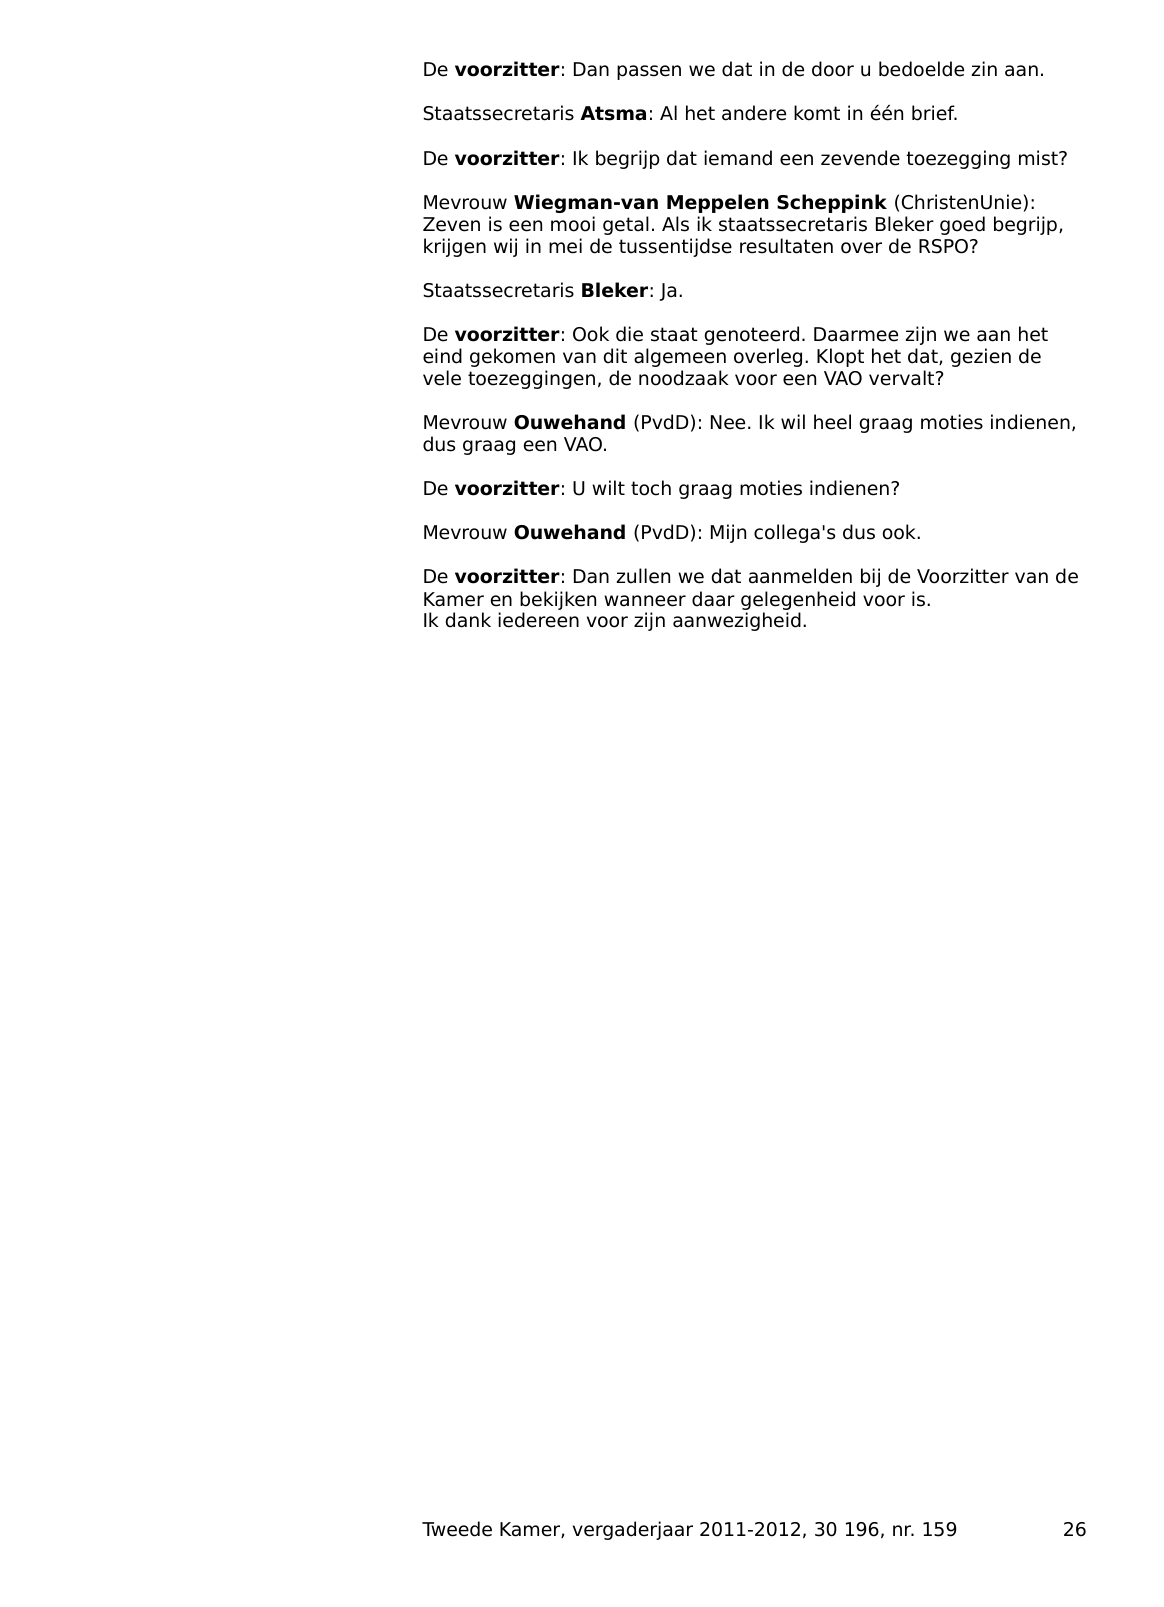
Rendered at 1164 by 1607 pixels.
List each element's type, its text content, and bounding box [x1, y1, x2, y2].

text Mevrouw Wiegman-van Meppelen Scheppink (ChristenUnie): Zeven is een mooi getal. Als ik staatssecretaris Bleker goed begrijp, krijgen wij in mei de tussentijdse resultaten over de RSPO? [422, 192, 1087, 257]
text Mevrouw Ouwehand (PvdD): Nee. Ik wil heel graag moties indienen, dus graag een VAO. [422, 412, 1087, 456]
text Staatssecretaris Bleker: Ja. [422, 280, 1087, 302]
text De voorzitter: Dan passen we dat in de door u bedoelde zin aan. [422, 59, 1087, 81]
text De voorzitter: Ook die staat genoteerd. Daarmee zijn we aan het eind gekomen van dit algemeen overleg. Klopt het dat, gezien de vele toezeggingen, de noodzaak voor een VAO vervalt? [422, 324, 1087, 390]
text Staatssecretaris Atsma: Al het andere komt in één brief. [422, 103, 1087, 125]
text De voorzitter: U wilt toch graag moties indienen? [422, 478, 1087, 500]
text Mevrouw Ouwehand (PvdD): Mijn collega's dus ook. [422, 522, 1087, 544]
text De voorzitter: Ik begrijp dat iemand een zevende toezegging mist? [422, 147, 1087, 169]
text Ik dank iedereen voor zijn aanwezigheid. [422, 610, 1087, 632]
text De voorzitter: Dan zullen we dat aanmelden bij de Voorzitter van de Kamer en bekijken wanneer daar gelegenheid voor is. [422, 566, 1087, 610]
